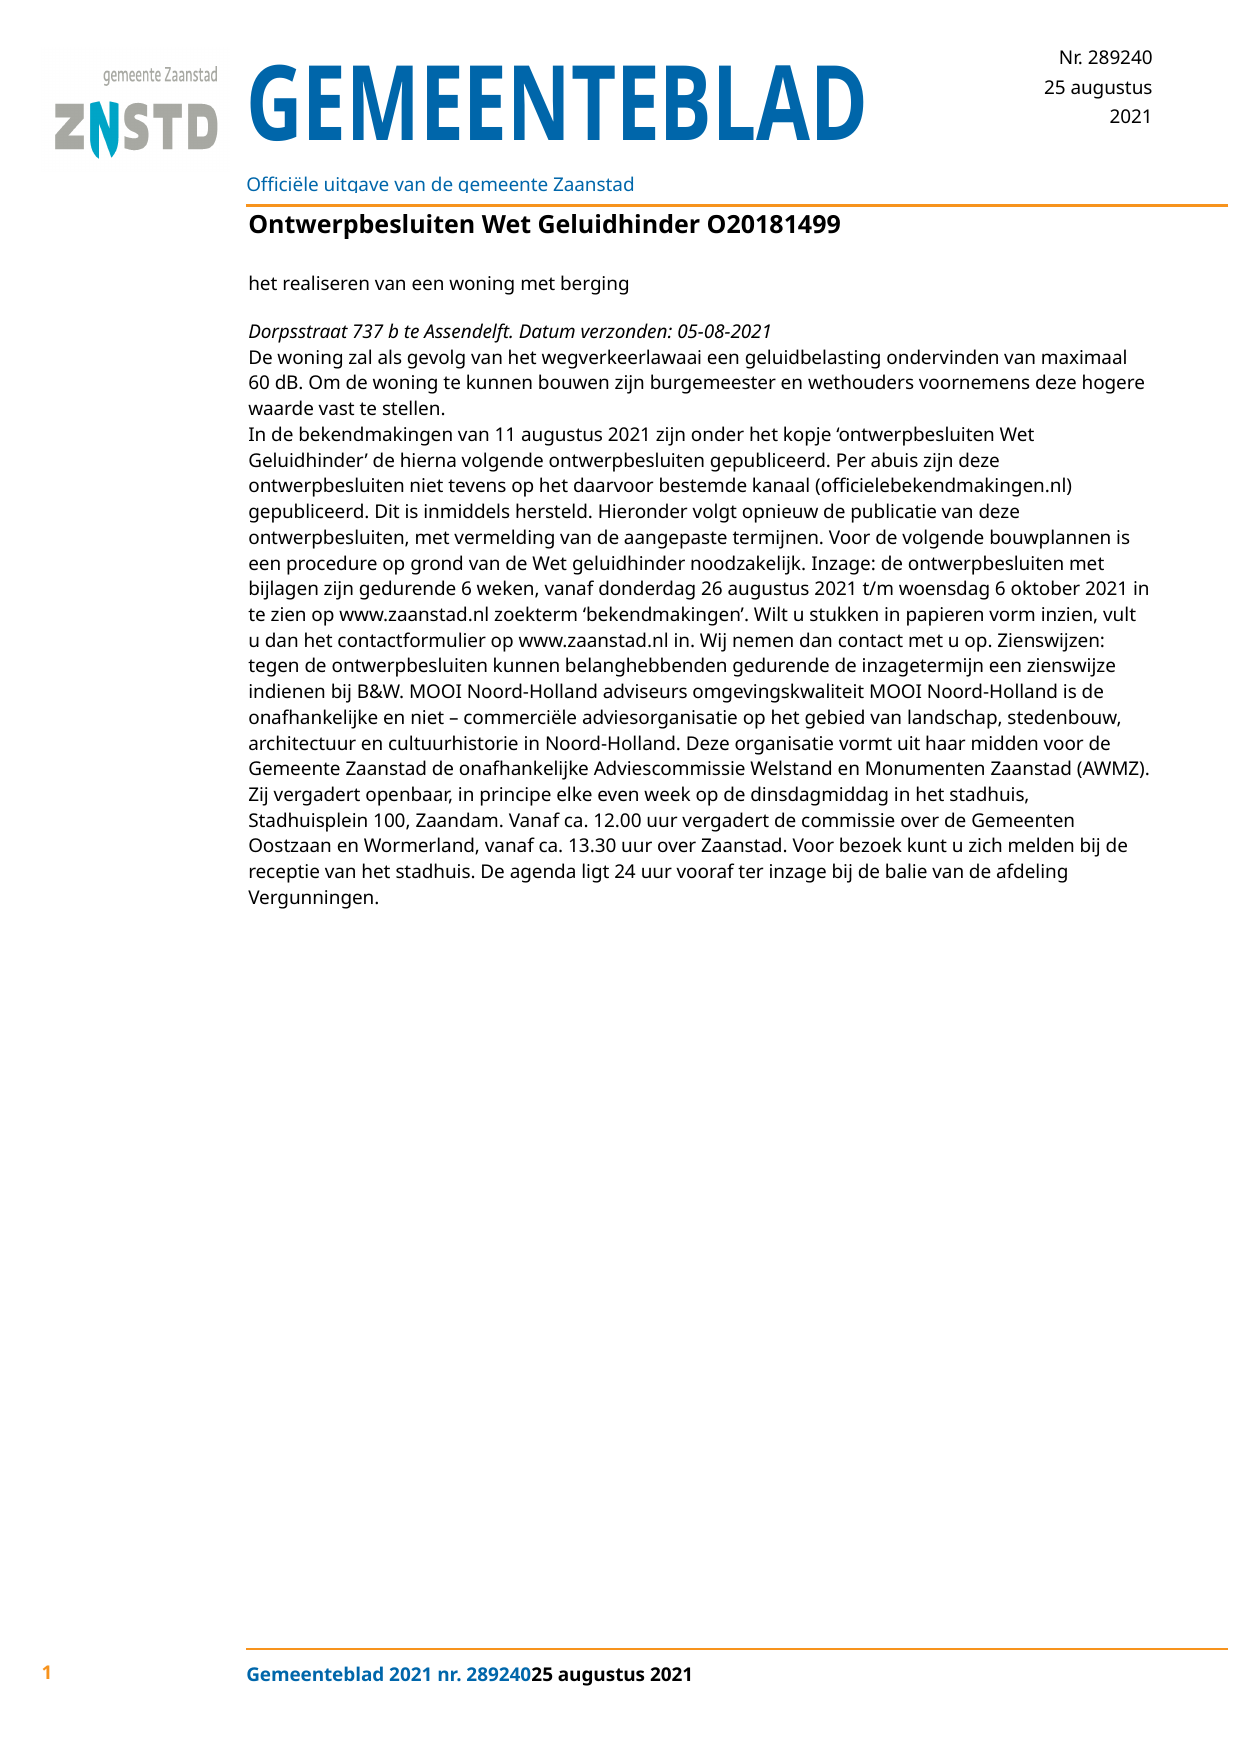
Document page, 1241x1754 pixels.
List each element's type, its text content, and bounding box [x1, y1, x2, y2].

text Dorpsstraat 737 b te Assendelft. Datum verzonden: 05-08-2021 [248, 318, 1152, 344]
text het realiseren van een woning met berging [248, 270, 1152, 296]
text Ontwerpbesluiten Wet Geluidhinder O20181499 [248, 207, 1152, 241]
picture [41, 47, 231, 172]
text De woning zal als gevolg van het wegverkeerlawaai een geluidbelasting ondervinden van maximaal 60 dB. Om de woning te kunnen bouwen zijn burgemeester en wethouders voornemens deze hogere waarde vast te stellen. [248, 344, 1152, 421]
text In de bekendmakingen van 11 augustus 2021 zijn onder het kopje ‘ontwerpbesluiten Wet Geluidhinder’ de hierna volgende ontwerpbesluiten gepubliceerd. Per abuis zijn deze ontwerpbesluiten niet tevens op het daarvoor bestemde kanaal (officielebekendmakingen.nl) gepubliceerd. Dit is inmiddels hersteld. Hieronder volgt opnieuw de publicatie van deze ontwerpbesluiten, met vermelding van de aangepaste termijnen. Voor de volgende bouwplannen is een procedure op grond van de Wet geluidhinder noodzakelijk. Inzage: de ontwerpbesluiten met bijlagen zijn gedurende 6 weken, vanaf donderdag 26 augustus 2021 t/m woensdag 6 oktober 2021 in te zien op www.zaanstad.nl zoekterm ‘bekendmakingen’. Wilt u stukken in papieren vorm inzien, vult u dan het contactformulier op www.zaanstad.nl in. Wij nemen dan contact met u op. Zienswijzen: tegen de ontwerpbesluiten kunnen belanghebbenden gedurende de inzagetermijn een zienswijze indienen bij B&W. MOOI Noord-Holland adviseurs omgevingskwaliteit MOOI Noord-Holland is de onafhankelijke en niet – commerciële adviesorganisatie op het gebied van landschap, stedenbouw, architectuur en cultuurhistorie in Noord-Holland. Deze organisatie vormt uit haar midden voor de Gemeente Zaanstad de onafhankelijke Adviescommissie Welstand en Monumenten Zaanstad (AWMZ). Zij vergadert openbaar, in principe elke even week op de dinsdagmiddag in het stadhuis, Stadhuisplein 100, Zaandam. Vanaf ca. 12.00 uur vergadert de commissie over de Gemeenten Oostzaan en Wormerland, vanaf ca. 13.30 uur over Zaanstad. Voor bezoek kunt u zich melden bij de receptie van het stadhuis. De agenda ligt 24 uur vooraf ter inzage bij de balie van de afdeling Vergunningen. [248, 421, 1152, 910]
